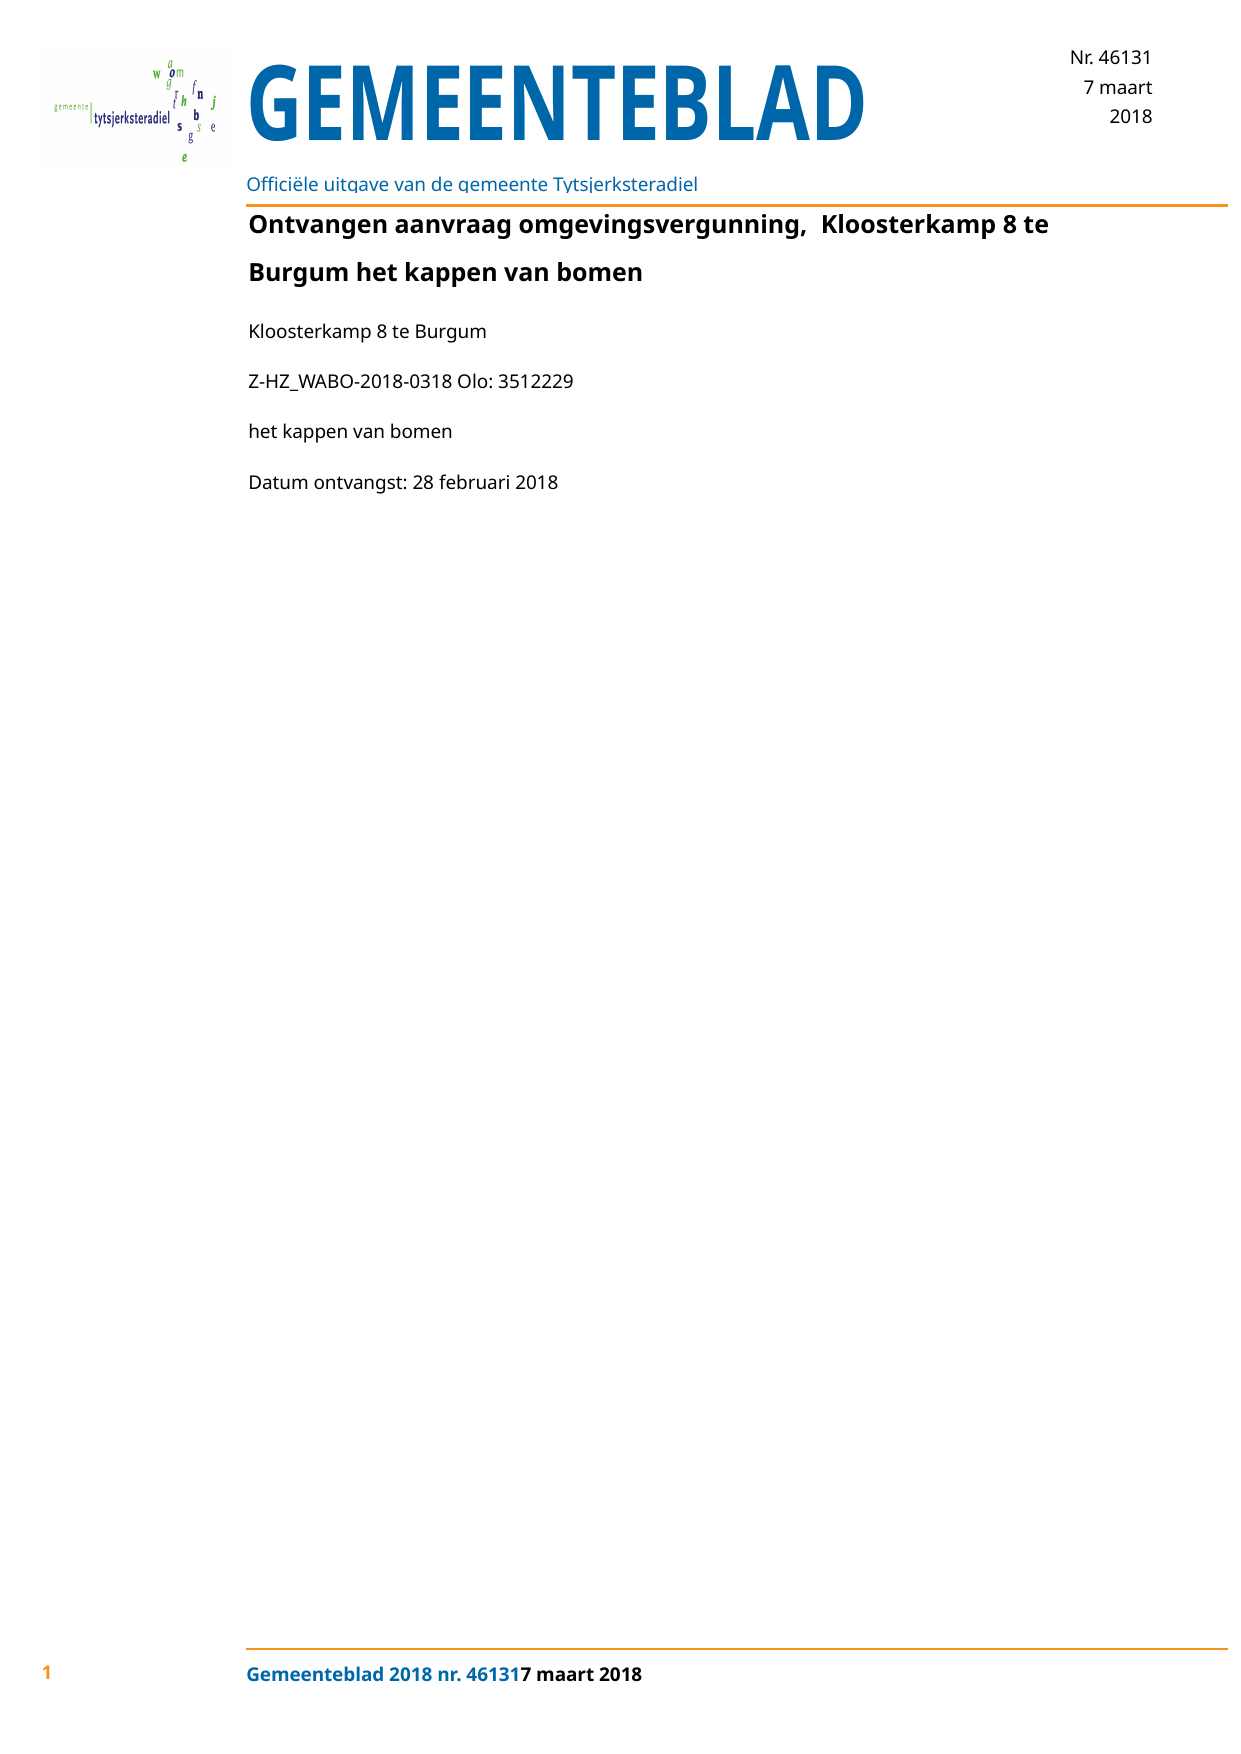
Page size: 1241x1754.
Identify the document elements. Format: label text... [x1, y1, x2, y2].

text Ontvangen aanvraag omgevingsvergunning, Kloosterkamp 8 te Burgum het kappen van bomen [248, 207, 1152, 288]
picture [41, 47, 231, 172]
text Kloosterkamp 8 te Burgum [248, 318, 1152, 344]
text Z-HZ_WABO-2018-0318 Olo: 3512229 [248, 368, 1152, 394]
text Datum ontvangst: 28 februari 2018 [248, 469, 1152, 495]
text het kappen van bomen [248, 419, 1152, 444]
